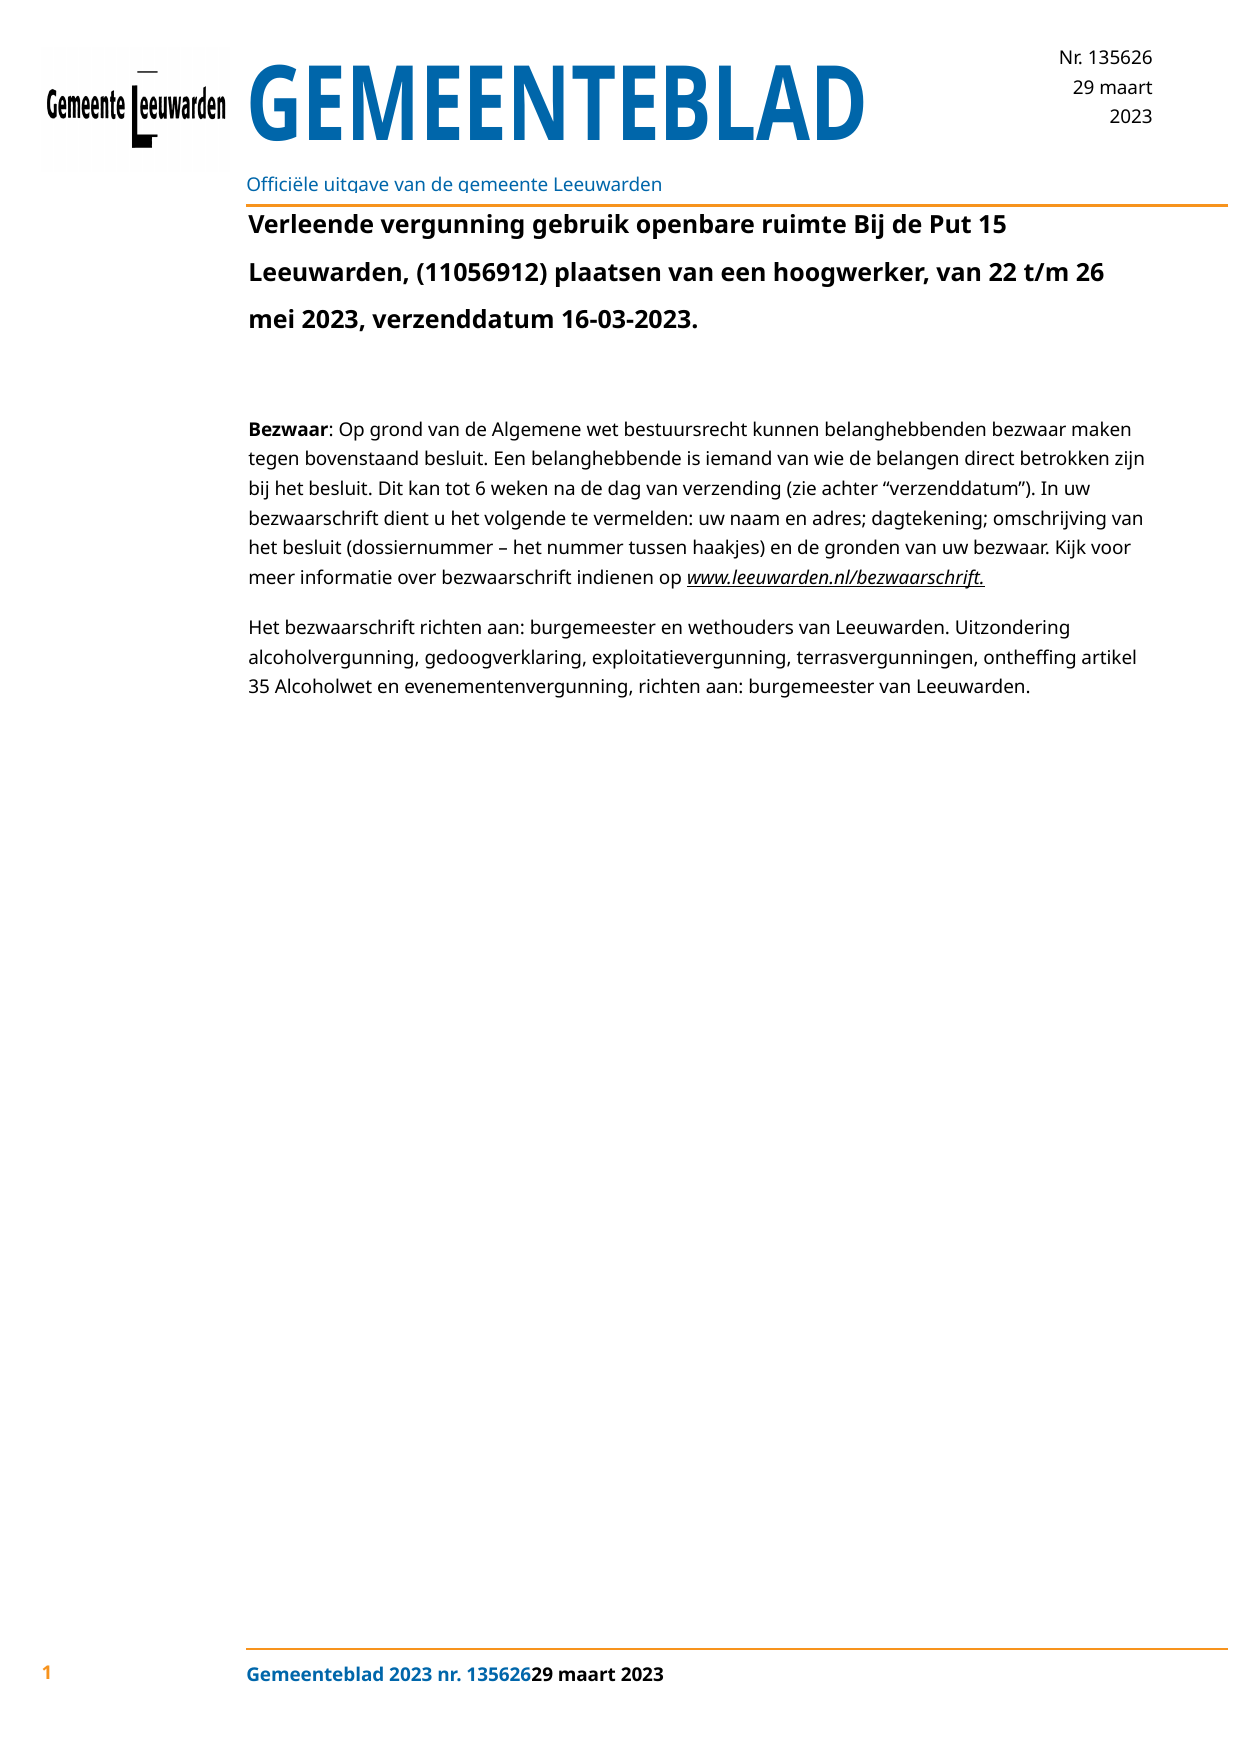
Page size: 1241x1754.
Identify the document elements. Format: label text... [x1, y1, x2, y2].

picture [41, 47, 231, 172]
text Bezwaar: Op grond van de Algemene wet bestuursrecht kunnen belanghebbenden bezwaar maken tegen bovenstaand besluit. Een belanghebbende is iemand van wie de belangen direct betrokken zijn bij het besluit. Dit kan tot 6 weken na de dag van verzending (zie achter “verzenddatum”). In uw bezwaarschrift dient u het volgende te vermelden: uw naam en adres; dagtekening; omschrijving van het besluit (dossiernummer – het nummer tussen haakjes) en de gronden van uw bezwaar. Kijk voor meer informatie over bezwaarschrift indienen op www.leeuwarden.nl/bezwaarschrift. [248, 416, 1152, 589]
text Verleende vergunning gebruik openbare ruimte Bij de Put 15 Leeuwarden, (11056912) plaatsen van een hoogwerker, van 22 t/m 26 mei 2023, verzenddatum 16-03-2023. [248, 207, 1152, 336]
text Het bezwaarschrift richten aan: burgemeester en wethouders van Leeuwarden. Uitzondering alcoholvergunning, gedoogverklaring, exploitatievergunning, terrasvergunningen, ontheffing artikel 35 Alcoholwet en evenementenvergunning, richten aan: burgemeester van Leeuwarden. [248, 614, 1152, 699]
